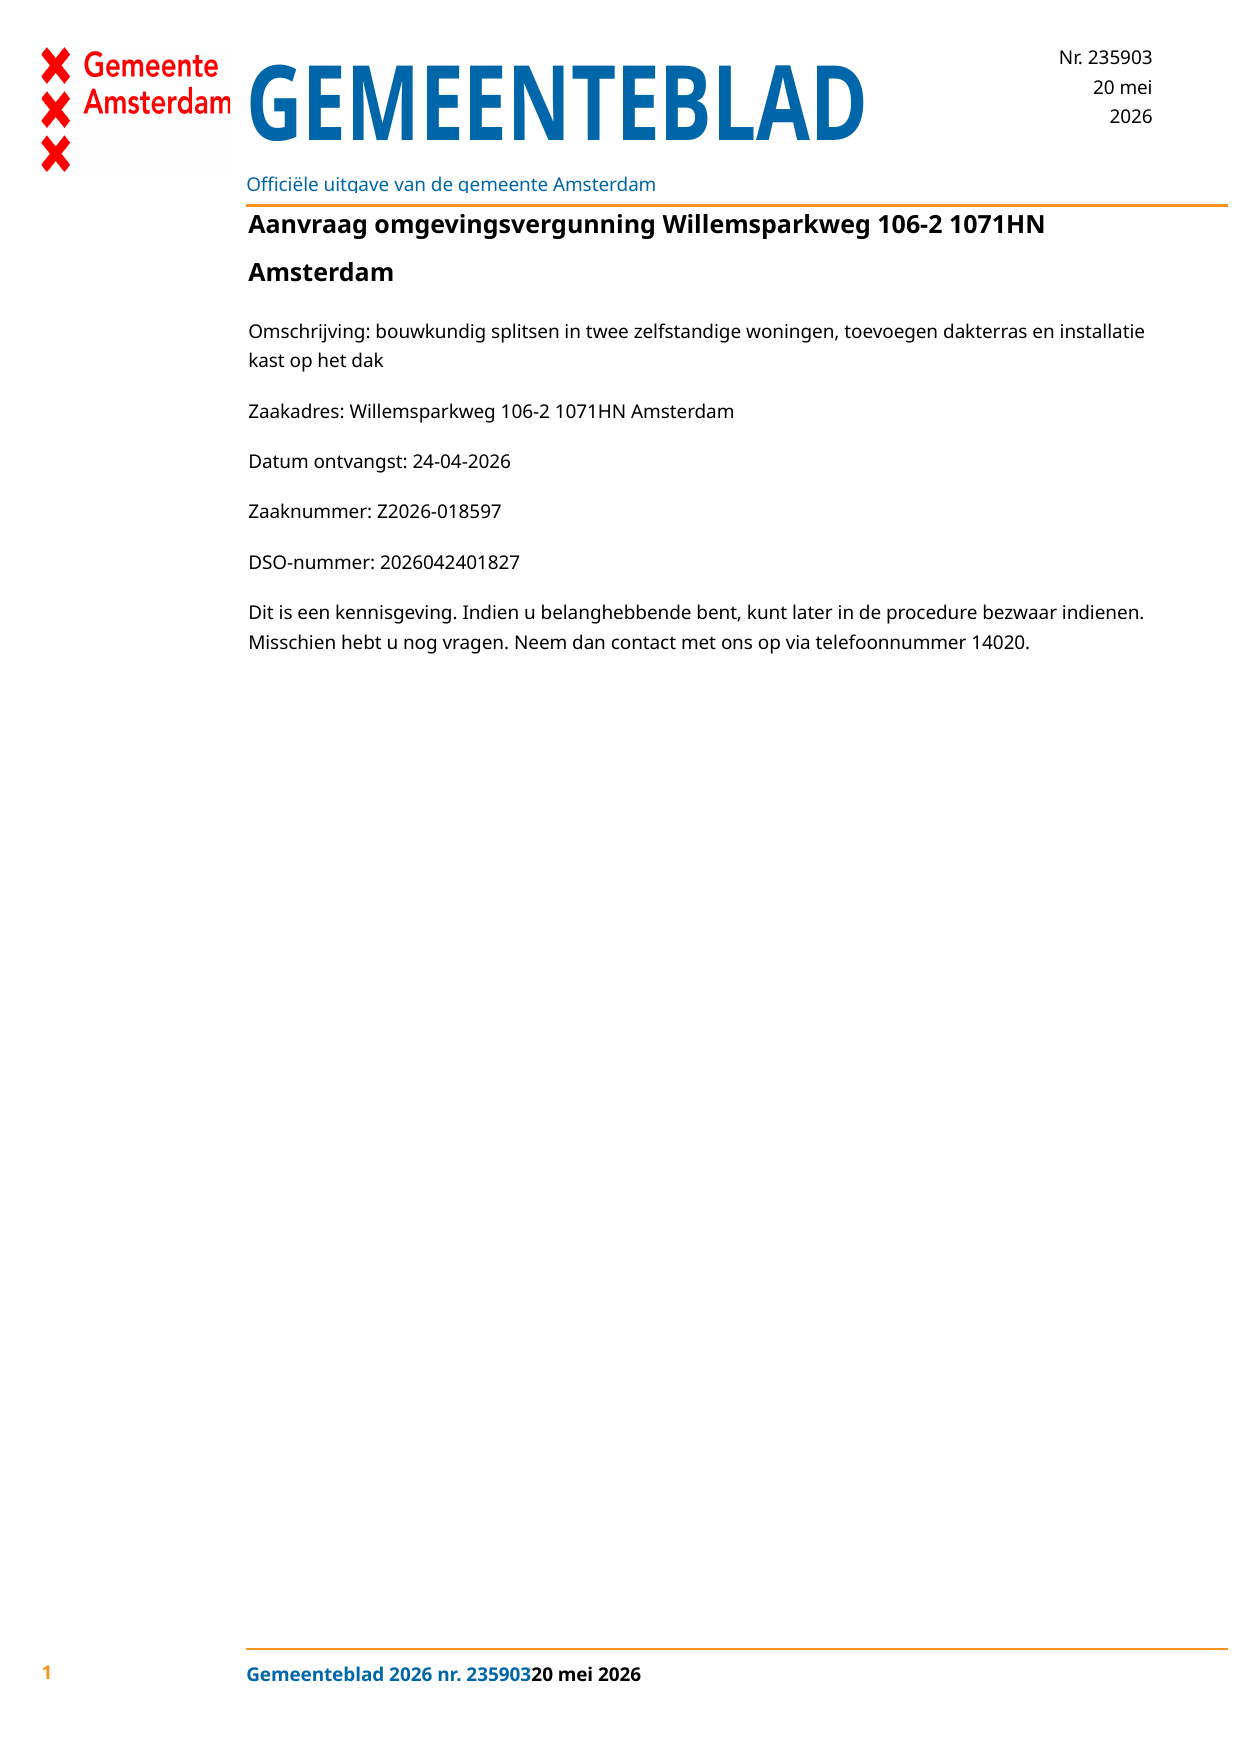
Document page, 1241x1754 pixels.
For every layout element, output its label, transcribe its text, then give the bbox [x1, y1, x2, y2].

text Datum ontvangst: 24-04-2026 [248, 448, 1152, 474]
text Dit is een kennisgeving. Indien u belanghebbende bent, kunt later in de procedure bezwaar indienen. Misschien hebt u nog vragen. Neem dan contact met ons op via telefoonnummer 14020. [248, 599, 1152, 655]
text Zaaknummer: Z2026-018597 [248, 499, 1152, 524]
text DSO-nummer: 2026042401827 [248, 549, 1152, 575]
text Aanvraag omgevingsvergunning Willemsparkweg 106-2 1071HN Amsterdam [248, 207, 1152, 288]
text Zaakadres: Willemsparkweg 106-2 1071HN Amsterdam [248, 398, 1152, 424]
text Omschrijving: bouwkundig splitsen in twee zelfstandige woningen, toevoegen dakterras en installatie kast op het dak [248, 318, 1152, 373]
picture [41, 47, 231, 172]
